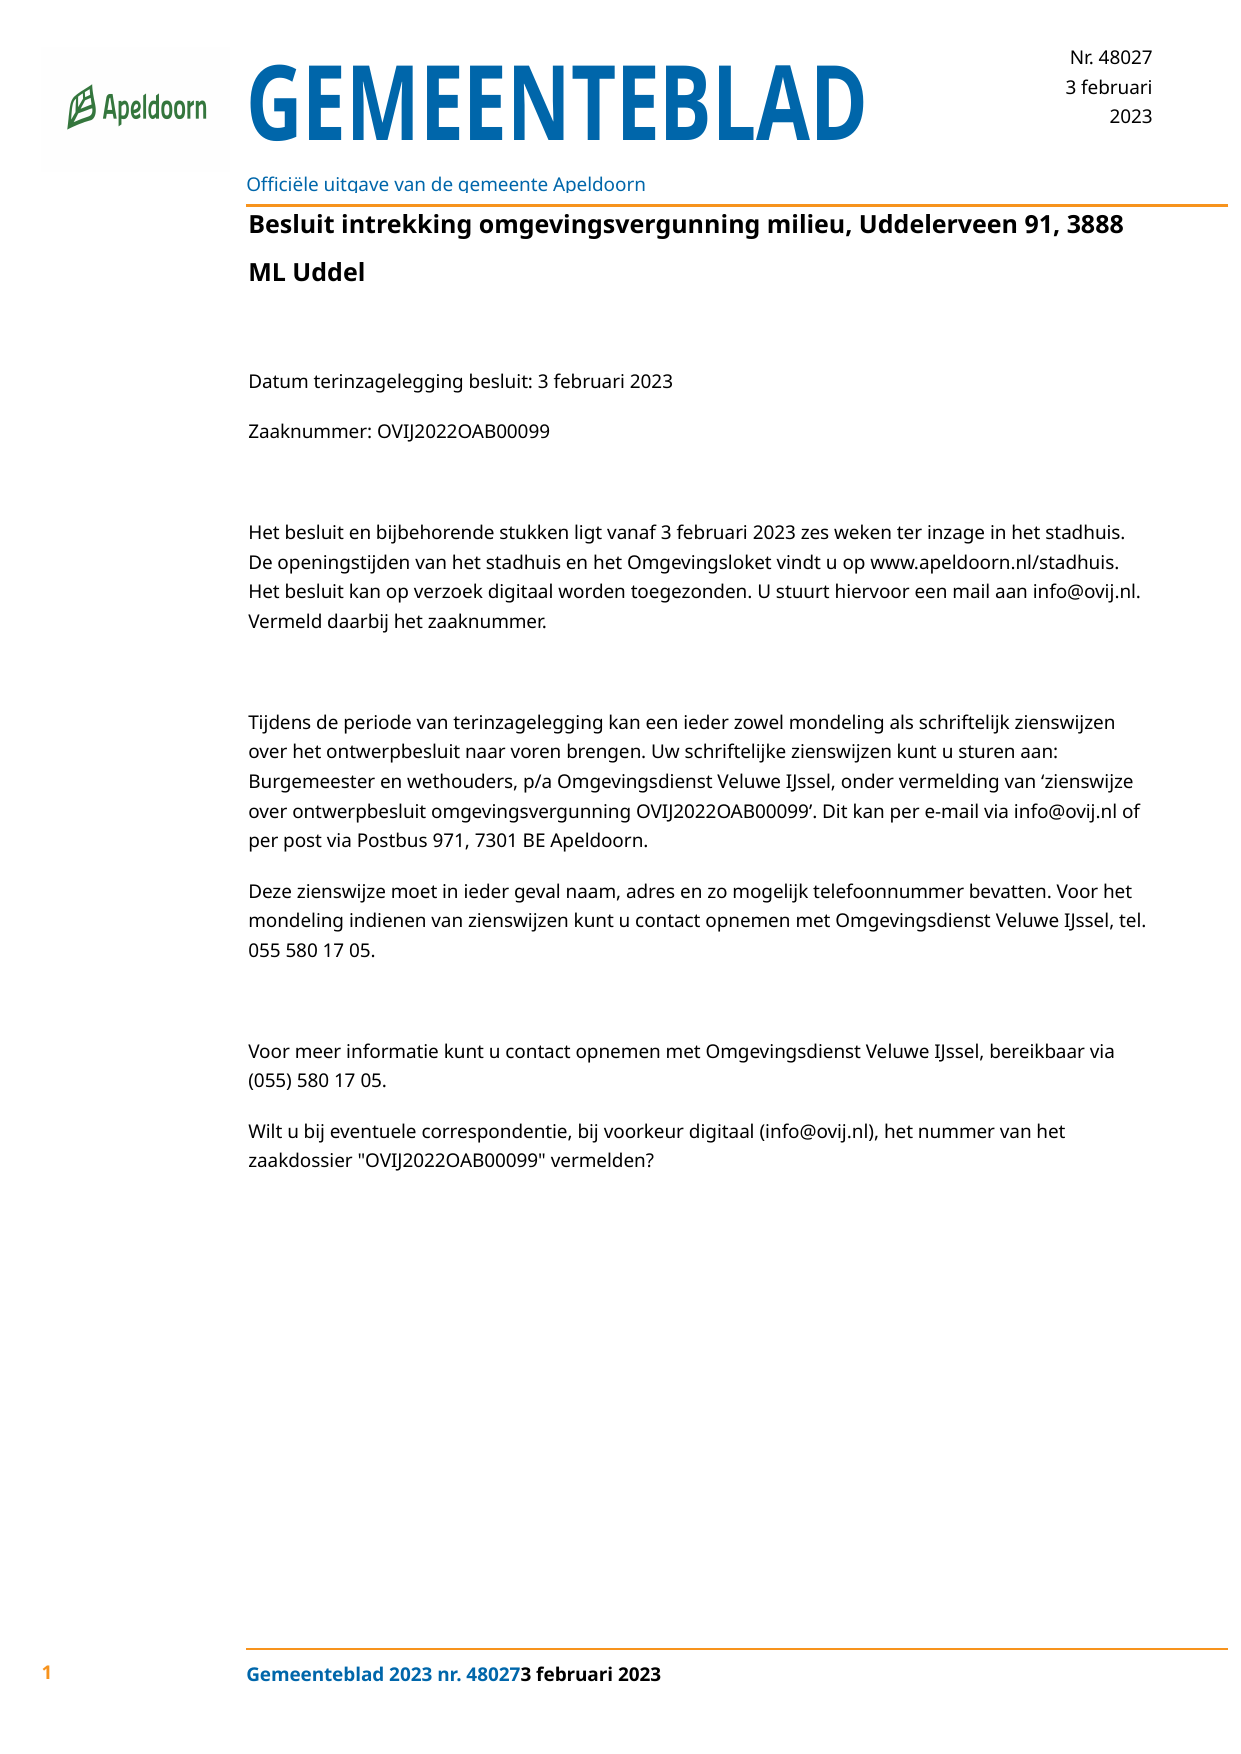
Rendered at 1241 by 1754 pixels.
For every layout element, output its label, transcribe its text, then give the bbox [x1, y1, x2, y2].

text Tijdens de periode van terinzagelegging kan een ieder zowel mondeling als schriftelijk zienswijzen over het ontwerpbesluit naar voren brengen. Uw schriftelijke zienswijzen kunt u sturen aan: Burgemeester en wethouders, p/a Omgevingsdienst Veluwe IJssel, onder vermelding van ‘zienswijze over ontwerpbesluit omgevingsvergunning OVIJ2022OAB00099’. Dit kan per e-mail via info@ovij.nl of per post via Postbus 971, 7301 BE Apeldoorn. [248, 709, 1152, 853]
text Voor meer informatie kunt u contact opnemen met Omgevingsdienst Veluwe IJssel, bereikbaar via (055) 580 17 05. [248, 1038, 1152, 1093]
picture [41, 47, 231, 172]
text Besluit intrekking omgevingsvergunning milieu, Uddelerveen 91, 3888 ML Uddel [248, 207, 1152, 288]
text Het besluit en bijbehorende stukken ligt vanaf 3 februari 2023 zes weken ter inzage in het stadhuis. De openingstijden van het stadhuis en het Omgevingsloket vindt u op www.apeldoorn.nl/stadhuis. Het besluit kan op verzoek digitaal worden toegezonden. U stuurt hiervoor een mail aan info@ovij.nl. Vermeld daarbij het zaaknummer. [248, 519, 1152, 634]
text Datum terinzagelegging besluit: 3 februari 2023 [248, 368, 1152, 394]
text Zaaknummer: OVIJ2022OAB00099 [248, 419, 1152, 444]
text Wilt u bij eventuele correspondentie, bij voorkeur digitaal (info@ovij.nl), het nummer van het zaakdossier "OVIJ2022OAB00099" vermelden? [248, 1118, 1152, 1173]
text Deze zienswijze moet in ieder geval naam, adres en zo mogelijk telefoonnummer bevatten. Voor het mondeling indienen van zienswijzen kunt u contact opnemen met Omgevingsdienst Veluwe IJssel, tel. 055 580 17 05. [248, 878, 1152, 963]
